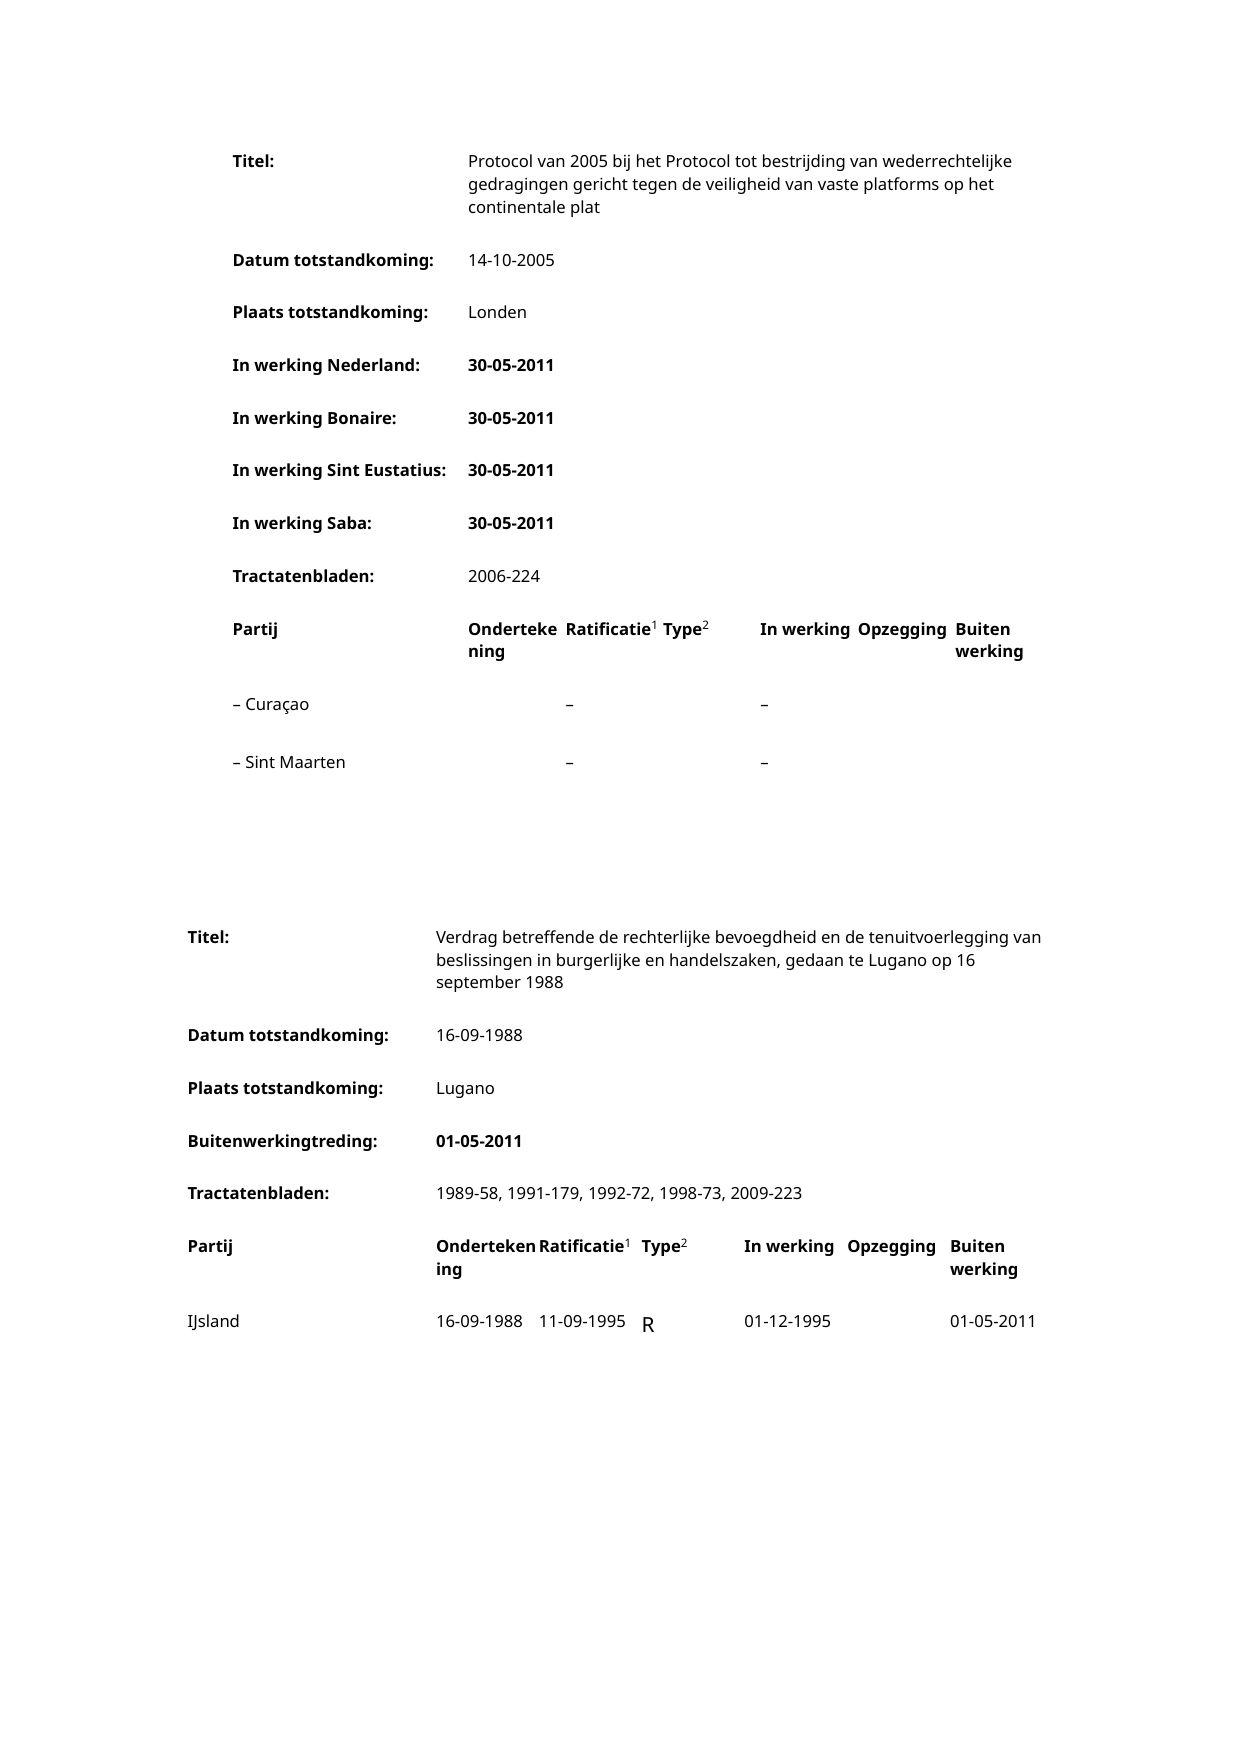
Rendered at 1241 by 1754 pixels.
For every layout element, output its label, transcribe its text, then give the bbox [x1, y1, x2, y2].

table_cell – Curaçao [233, 693, 468, 751]
table_cell – [565, 693, 663, 751]
table_cell 11-09-1995 [539, 1310, 641, 1368]
table_cell [663, 693, 760, 751]
table_cell 16-09-1988 [436, 1024, 1053, 1077]
table_cell Ondertekening [436, 1235, 539, 1310]
table_cell In werking [744, 1235, 847, 1310]
table_cell In werking Saba: [233, 512, 468, 564]
table_cell Tractatenbladen: [233, 564, 468, 617]
table_cell Plaats totstandkoming: [188, 1077, 436, 1129]
table_cell Lugano [436, 1077, 1053, 1129]
table_cell IJsland [188, 1310, 436, 1368]
table_header Titel: [233, 150, 468, 248]
table_cell Partij [233, 617, 468, 692]
table_cell – [760, 751, 858, 809]
table_cell Ratificatie1 [565, 617, 663, 692]
table_cell Type2 [641, 1235, 744, 1310]
table_cell [847, 1310, 950, 1368]
table_cell 2006-224 [468, 564, 1053, 617]
table_cell Datum totstandkoming: [188, 1024, 436, 1077]
table_header Verdrag betreffende de rechterlijke bevoegdheid en de tenuitvoerlegging van beslissingen in burgerlijke en handelszaken, gedaan te Lugano op 16 september 1988 [436, 926, 1053, 1024]
table_cell Ratificatie1 [539, 1235, 641, 1310]
table_cell Buiten werking [955, 617, 1053, 692]
table_cell Type2 [663, 617, 760, 692]
table_cell In werking [760, 617, 858, 692]
table_cell 30-05-2011 [468, 459, 1053, 512]
table_cell Tractatenbladen: [188, 1182, 436, 1235]
table_header Titel: [188, 926, 436, 1024]
table_cell 01-12-1995 [744, 1310, 847, 1368]
table_cell [858, 693, 955, 751]
table_cell – [760, 693, 858, 751]
table_cell In werking Bonaire: [233, 406, 468, 459]
table_cell 30-05-2011 [468, 512, 1053, 564]
table_cell – [565, 751, 663, 809]
table_cell Opzegging [847, 1235, 950, 1310]
table_cell [468, 693, 565, 751]
table_cell Londen [468, 301, 1053, 353]
table_cell [858, 751, 955, 809]
table_cell [955, 751, 1053, 809]
table_cell 16-09-1988 [436, 1310, 539, 1368]
table_cell Partij [188, 1235, 436, 1310]
table_cell 30-05-2011 [468, 406, 1053, 459]
table_cell Opzegging [858, 617, 955, 692]
table_cell 30-05-2011 [468, 354, 1053, 406]
table_cell 01-05-2011 [950, 1310, 1053, 1368]
table_cell Plaats totstandkoming: [233, 301, 468, 353]
table_header Protocol van 2005 bij het Protocol tot bestrijding van wederrechtelijke gedragingen gericht tegen de veiligheid van vaste platforms op het continentale plat [468, 150, 1053, 248]
table_cell Buiten werking [950, 1235, 1053, 1310]
table_cell Datum totstandkoming: [233, 248, 468, 301]
table_cell [468, 751, 565, 809]
table_cell Buitenwerkingtreding: [188, 1129, 436, 1182]
table_cell [955, 693, 1053, 751]
table_cell In werking Nederland: [233, 354, 468, 406]
table_cell 01-05-2011 [436, 1129, 1053, 1182]
table_cell [663, 751, 760, 809]
table_cell 14-10-2005 [468, 248, 1053, 301]
table_cell – Sint Maarten [233, 751, 468, 809]
table_cell In werking Sint Eustatius: [233, 459, 468, 512]
table_cell Ondertekening [468, 617, 565, 692]
table_cell 1989-58, 1991-179, 1992-72, 1998-73, 2009-223 [436, 1182, 1053, 1235]
table_cell R [641, 1310, 744, 1368]
